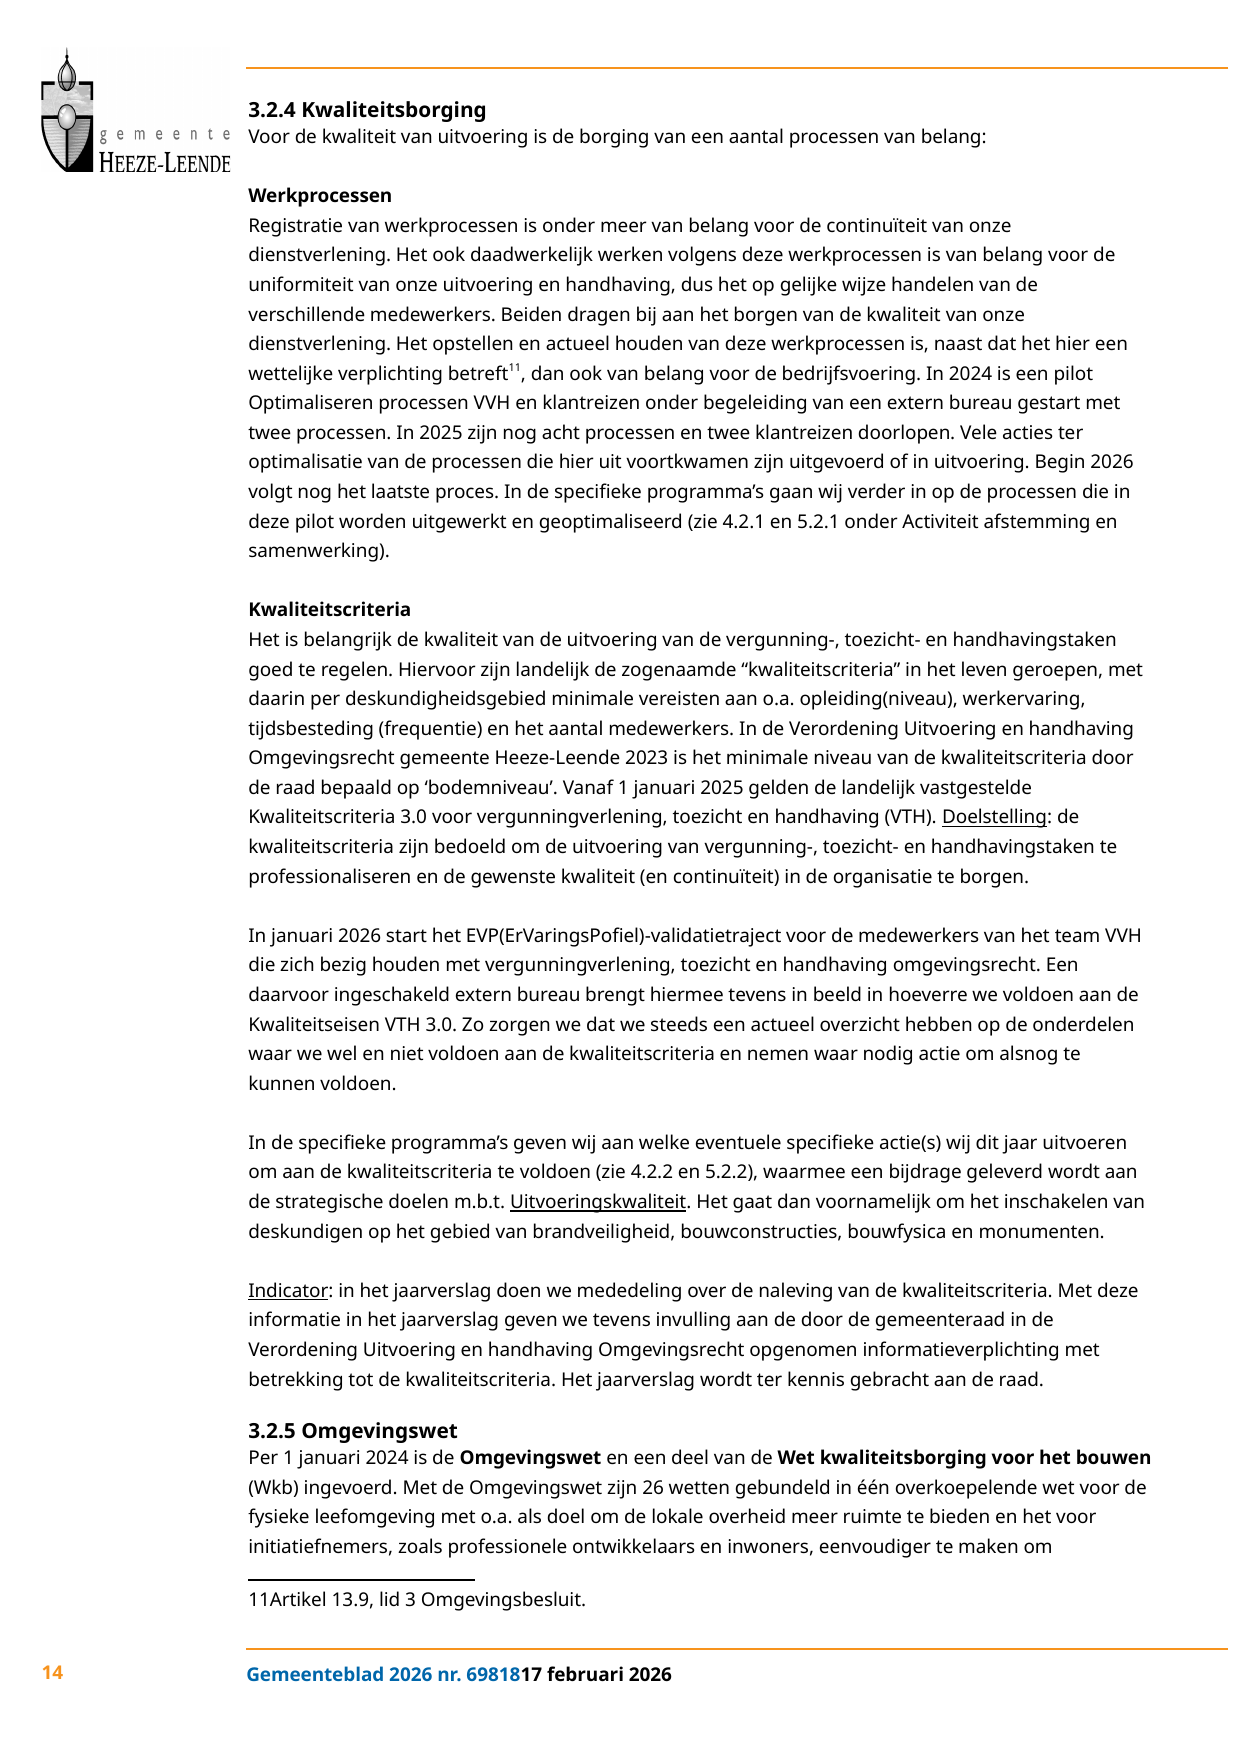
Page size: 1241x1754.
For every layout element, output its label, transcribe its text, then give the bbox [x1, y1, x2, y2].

text Werkprocessen [248, 182, 1152, 208]
text Registratie van werkprocessen is onder meer van belang voor de continuïteit van onze dienstverlening. Het ook daadwerkelijk werken volgens deze werkprocessen is van belang voor de uniformiteit van onze uitvoering en handhaving, dus het op gelijke wijze handelen van de verschillende medewerkers. Beiden dragen bij aan het borgen van de kwaliteit van onze dienstverlening. Het opstellen en actueel houden van deze werkprocessen is, naast dat het hier een wettelijke verplichting betreft, dan ook van belang voor de bedrijfsvoering. In 2024 is een pilot Optimaliseren processen VVH en klantreizen onder begeleiding van een extern bureau gestart met twee processen. In 2025 zijn nog acht processen en twee klantreizen doorlopen. Vele acties ter optimalisatie van de processen die hier uit voortkwamen zijn uitgevoerd of in uitvoering. Begin 2026 volgt nog het laatste proces. In de specifieke programma’s gaan wij verder in op de processen die in deze pilot worden uitgewerkt en geoptimaliseerd (zie 4.2.1 en 5.2.1 onder Activiteit afstemming en samenwerking). [248, 212, 1152, 563]
text Per 1 januari 2024 is de Omgevingswet en een deel van de Wet kwaliteitsborging voor het bouwen (Wkb) ingevoerd. Met de Omgevingswet zijn 26 wetten gebundeld in één overkoepelende wet voor de fysieke leefomgeving met o.a. als doel om de lokale overheid meer ruimte te bieden en het voor initiatiefnemers, zoals professionele ontwikkelaars en inwoners, eenvoudiger te maken om [248, 1444, 1152, 1559]
text In januari 2026 start het EVP(ErVaringsPofiel)-validatietraject voor de medewerkers van het team VVH die zich bezig houden met vergunningverlening, toezicht en handhaving omgevingsrecht. Een daarvoor ingeschakeld extern bureau brengt hiermee tevens in beeld in hoeverre we voldoen aan de Kwaliteitseisen VTH 3.0. Zo zorgen we dat we steeds een actueel overzicht hebben op de onderdelen waar we wel en niet voldoen aan de kwaliteitscriteria en nemen waar nodig actie om alsnog te kunnen voldoen. [248, 922, 1152, 1096]
text Het is belangrijk de kwaliteit van de uitvoering van de vergunning-, toezicht- en handhavingstaken goed te regelen. Hiervoor zijn landelijk de zogenaamde “kwaliteitscriteria” in het leven geroepen, met daarin per deskundigheidsgebied minimale vereisten aan o.a. opleiding(niveau), werkervaring, tijdsbesteding (frequentie) en het aantal medewerkers. In de Verordening Uitvoering en handhaving Omgevingsrecht gemeente Heeze-Leende 2023 is het minimale niveau van de kwaliteitscriteria door de raad bepaald op ‘bodemniveau’. Vanaf 1 januari 2025 gelden de landelijk vastgestelde Kwaliteitscriteria 3.0 voor vergunningverlening, toezicht en handhaving (VTH). Doelstelling: de kwaliteitscriteria zijn bedoeld om de uitvoering van vergunning-, toezicht- en handhavingstaken te professionaliseren en de gewenste kwaliteit (en continuïteit) in de organisatie te borgen. [248, 626, 1152, 888]
picture [41, 47, 231, 172]
text Voor de kwaliteit van uitvoering is de borging van een aantal processen van belang: [248, 123, 1152, 149]
text Artikel 13.9, lid 3 Omgevingsbesluit. [248, 1586, 1152, 1612]
text In de specifieke programma’s geven wij aan welke eventuele specifieke actie(s) wij dit jaar uitvoeren om aan de kwaliteitscriteria te voldoen (zie 4.2.2 en 5.2.2), waarmee een bijdrage geleverd wordt aan de strategische doelen m.b.t. Uitvoeringskwaliteit. Het gaat dan voornamelijk om het inschakelen van deskundigen op het gebied van brandveiligheid, bouwconstructies, bouwfysica en monumenten. [248, 1129, 1152, 1243]
text Indicator: in het jaarverslag doen we mededeling over de naleving van de kwaliteitscriteria. Met deze informatie in het jaarverslag geven we tevens invulling aan de door de gemeenteraad in de Verordening Uitvoering en handhaving Omgevingsrecht opgenomen informatieverplichting met betrekking tot de kwaliteitscriteria. Het jaarverslag wordt ter kennis gebracht aan de raad. [248, 1277, 1152, 1391]
text 3.2.5 Omgevingswet [248, 1416, 1152, 1444]
text 3.2.4 Kwaliteitsborging [248, 95, 1152, 123]
text Kwaliteitscriteria [248, 597, 1152, 622]
